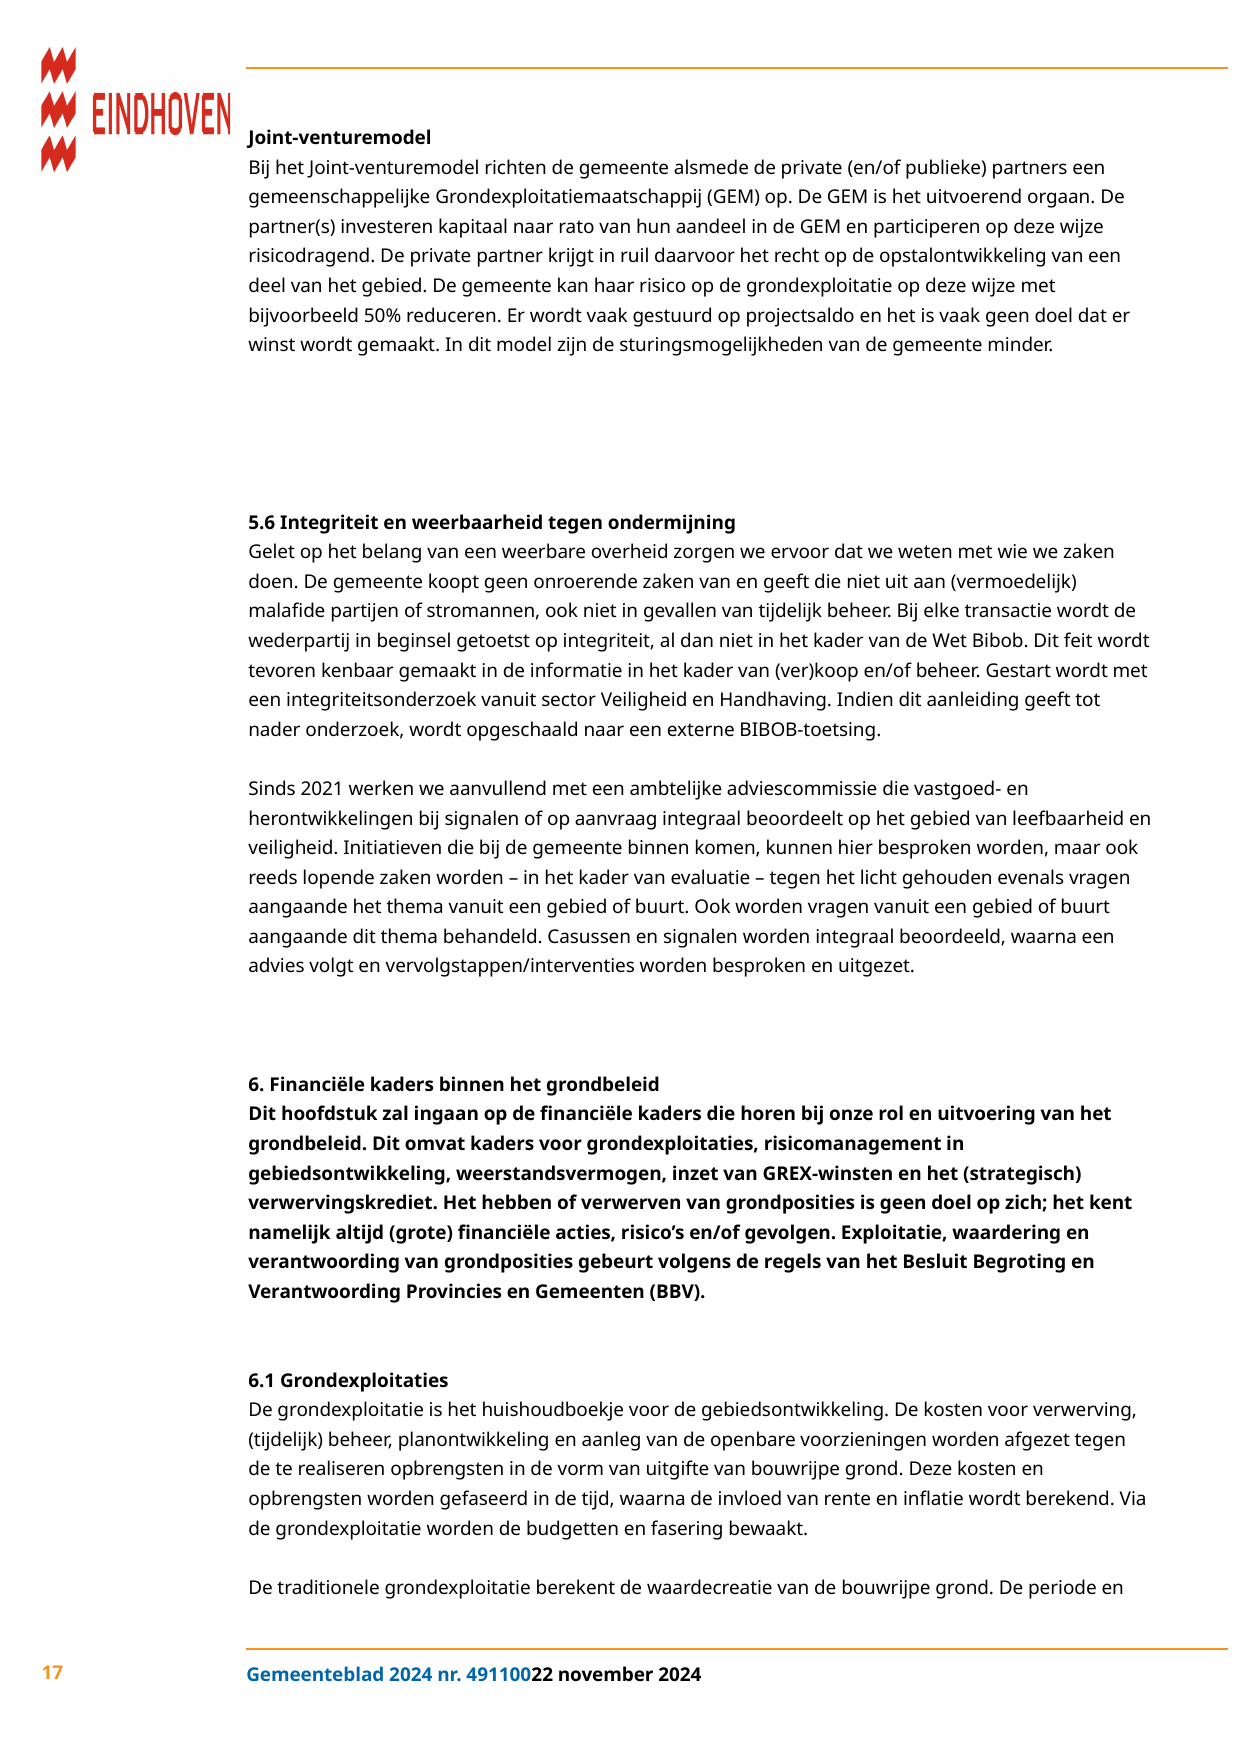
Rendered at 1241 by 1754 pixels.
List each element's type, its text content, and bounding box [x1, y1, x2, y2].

text 6. Financiële kaders binnen het grondbeleid [248, 1071, 1152, 1097]
text Dit hoofdstuk zal ingaan op de financiële kaders die horen bij onze rol en uitvoering van het grondbeleid. Dit omvat kaders voor grondexploitaties, risicomanagement in gebiedsontwikkeling, weerstandsvermogen, inzet van GREX-winsten en het (strategisch) verwervingskrediet. Het hebben of verwerven van grondposities is geen doel op zich; het kent namelijk altijd (grote) financiële acties, risico’s en/of gevolgen. Exploitatie, waardering en verantwoording van grondposities gebeurt volgens de regels van het Besluit Begroting en Verantwoording Provincies en Gemeenten (BBV). [248, 1101, 1152, 1304]
text Joint-venturemodel [248, 124, 1152, 150]
text Gelet op het belang van een weerbare overheid zorgen we ervoor dat we weten met wie we zaken doen. De gemeente koopt geen onroerende zaken van en geeft die niet uit aan (vermoedelijk) malafide partijen of stromannen, ook niet in gevallen van tijdelijk beheer. Bij elke transactie wordt de wederpartij in beginsel getoetst op integriteit, al dan niet in het kader van de Wet Bibob. Dit feit wordt tevoren kenbaar gemaakt in de informatie in het kader van (ver)koop en/of beheer. Gestart wordt met een integriteitsonderzoek vanuit sector Veiligheid en Handhaving. Indien dit aanleiding geeft tot nader onderzoek, wordt opgeschaald naar een externe BIBOB-toetsing. [248, 538, 1152, 742]
text 5.6 Integriteit en weerbaarheid tegen ondermijning [248, 509, 1152, 535]
text De grondexploitatie is het huishoudboekje voor de gebiedsontwikkeling. De kosten voor verwerving, (tijdelijk) beheer, planontwikkeling en aanleg van de openbare voorzieningen worden afgezet tegen de te realiseren opbrengsten in de vorm van uitgifte van bouwrijpe grond. Deze kosten en opbrengsten ­worden gefaseerd in de tijd, waarna de invloed van rente en inflatie wordt berekend. Via de grondexploitatie worden de budgetten en fasering bewaakt. [248, 1396, 1152, 1541]
text 6.1 Grondexploitaties [248, 1367, 1152, 1393]
text Bij het Joint-venturemodel richten de gemeente alsmede de private (en/of publieke) partners een gemeenschappelijke Grondexploitatiemaatschappij (GEM) op. De GEM is het uitvoerend orgaan. De partner(s) investeren kapitaal naar rato van hun aandeel in de GEM en participeren op deze wijze risicodragend. De private partner krijgt in ruil daarvoor het recht op de opstalontwikkeling van een deel van het gebied. De gemeente kan haar risico op de grondexploitatie op deze wijze met bijvoorbeeld 50% reduceren. Er wordt vaak gestuurd op projectsaldo en het is vaak geen doel dat er winst wordt gemaakt. In dit model zijn de sturingsmogelijkheden van de gemeente minder. [248, 154, 1152, 357]
text Sinds 2021 werken we aanvullend met een ambtelijke adviescommissie die vastgoed- en herontwikkelingen bij signalen of op aanvraag integraal beoordeelt op het gebied van leefbaarheid en veiligheid. Initiatieven die bij de gemeente binnen komen, kunnen hier besproken worden, maar ook reeds lopende zaken worden – in het kader van evaluatie – tegen het licht gehouden evenals vragen aangaande het thema vanuit een gebied of buurt. Ook worden vragen vanuit een gebied of buurt aangaande dit thema behandeld. Casussen en signalen worden ­integraal beoordeeld, waarna een advies volgt en vervolgstappen/interventies worden besproken en uitgezet. [248, 775, 1152, 978]
text De traditionele grondexploitatie berekent de waardecreatie van de bouwrijpe grond. De periode en [248, 1574, 1152, 1600]
picture [41, 47, 231, 172]
